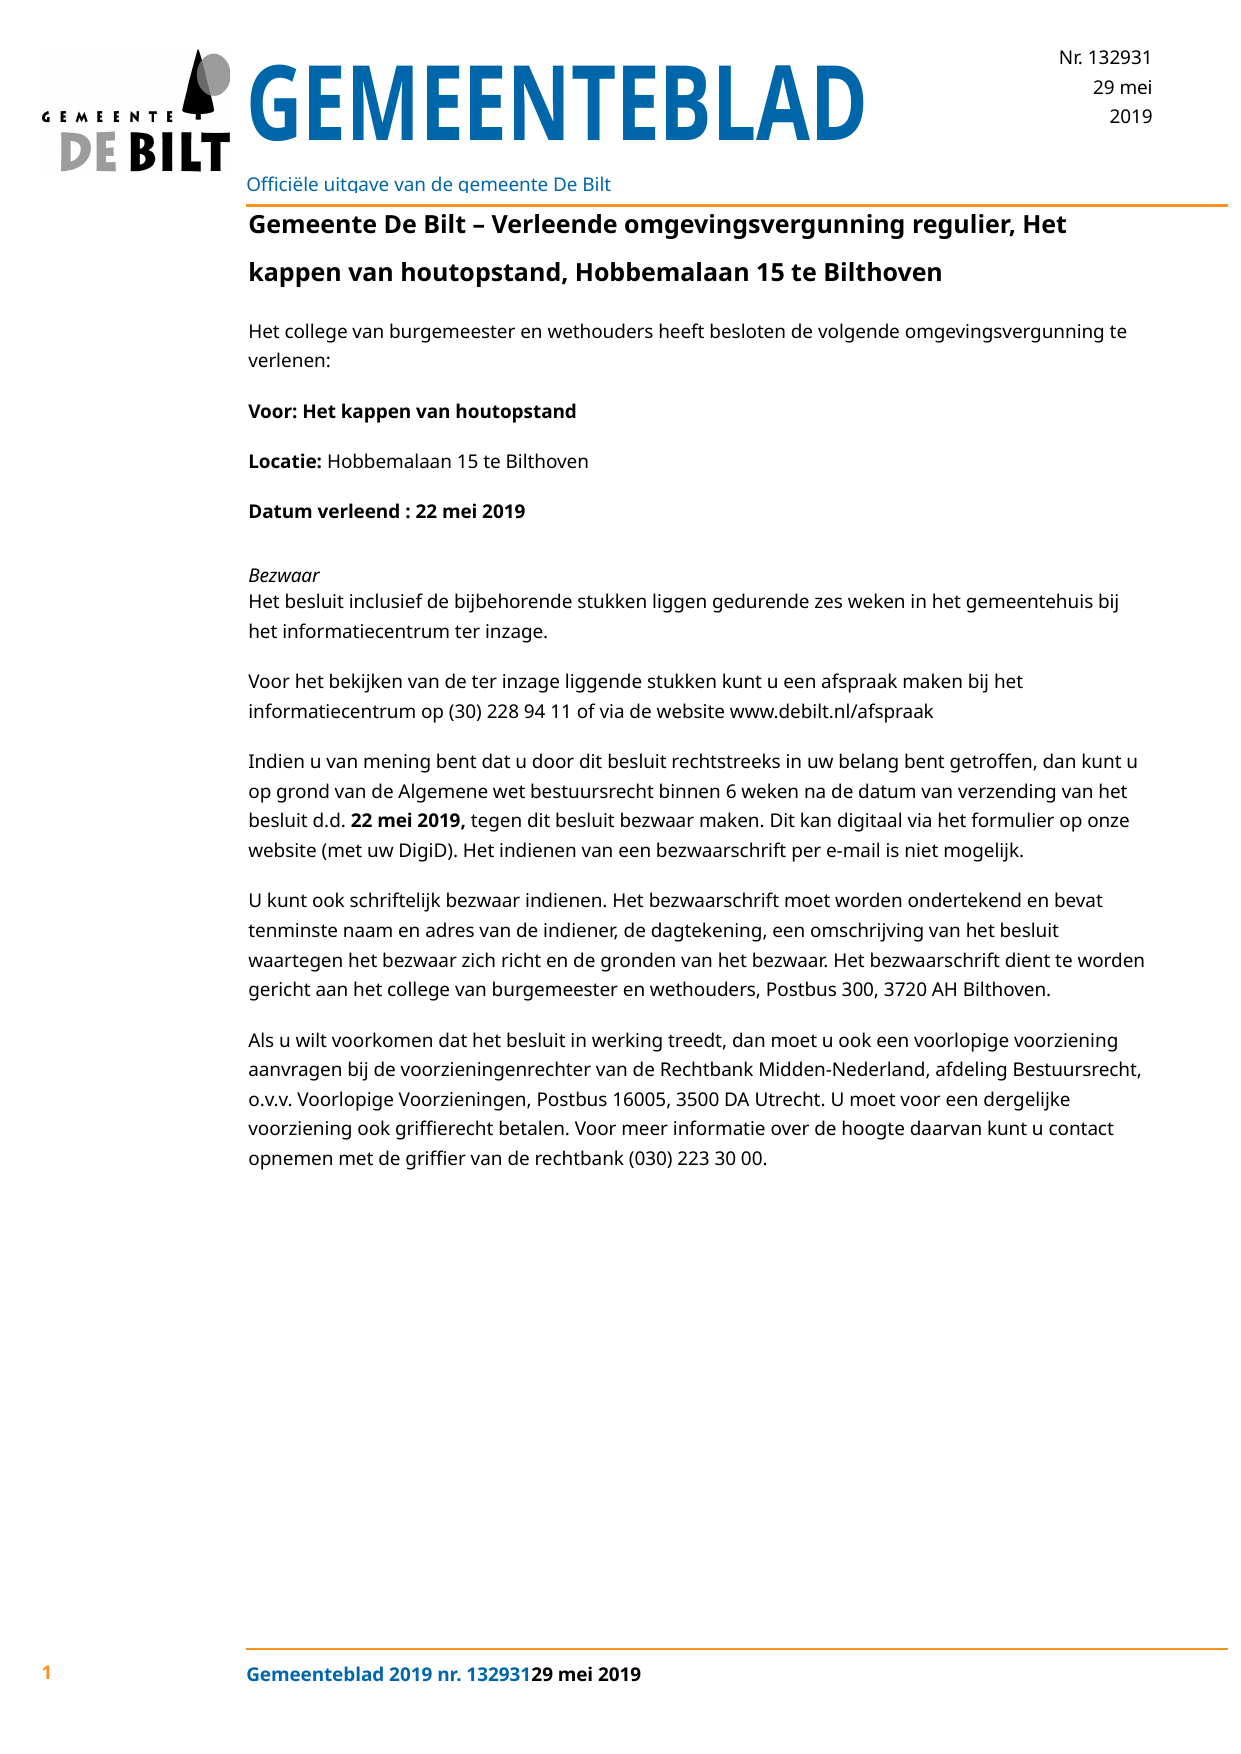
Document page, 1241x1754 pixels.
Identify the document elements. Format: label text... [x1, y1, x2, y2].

text Voor: Het kappen van houtopstand [248, 398, 1152, 424]
text Het college van burgemeester en wethouders heeft besloten de volgende omgevingsvergunning te verlenen: [248, 318, 1152, 373]
text Indien u van mening bent dat u door dit besluit rechtstreeks in uw belang bent getroffen, dan kunt u op grond van de Algemene wet bestuursrecht binnen 6 weken na de datum van verzending van het besluit d.d. 22 mei 2019, tegen dit besluit bezwaar maken. Dit kan digitaal via het formulier op onze website (met uw DigiD). Het indienen van een bezwaarschrift per e-mail is niet mogelijk. [248, 748, 1152, 863]
text Als u wilt voorkomen dat het besluit in werking treedt, dan moet u ook een voorlopige voorziening aanvragen bij de voorzieningenrechter van de Rechtbank Midden-Nederland, afdeling Bestuursrecht, o.v.v. Voorlopige Voorzieningen, Postbus 16005, 3500 DA Utrecht. U moet voor een dergelijke voorziening ook griffierecht betalen. Voor meer informatie over de hoogte daarvan kunt u contact opnemen met de griffier van de rechtbank (030) 223 30 00. [248, 1027, 1152, 1171]
text U kunt ook schriftelijk bezwaar indienen. Het bezwaarschrift moet worden ondertekend en bevat tenminste naam en adres van de indiener, de dagtekening, een omschrijving van het besluit waartegen het bezwaar zich richt en de gronden van het bezwaar. Het bezwaarschrift dient te worden gericht aan het college van burgemeester en wethouders, Postbus 300, 3720 AH Bilthoven. [248, 888, 1152, 1002]
text Voor het bekijken van de ter inzage liggende stukken kunt u een afspraak maken bij het informatiecentrum op (30) 228 94 11 of via de website www.debilt.nl/afspraak [248, 668, 1152, 724]
text Gemeente De Bilt – Verleende omgevingsvergunning regulier, Het kappen van houtopstand, Hobbemalaan 15 te Bilthoven [248, 207, 1152, 288]
text Bezwaar [248, 563, 1152, 588]
text Het besluit inclusief de bijbehorende stukken liggen gedurende zes weken in het gemeentehuis bij het informatiecentrum ter inzage. [248, 588, 1152, 644]
picture [41, 47, 231, 172]
text Datum verleend : 22 mei 2019 [248, 499, 1152, 524]
text Locatie: Hobbemalaan 15 te Bilthoven [248, 448, 1152, 474]
